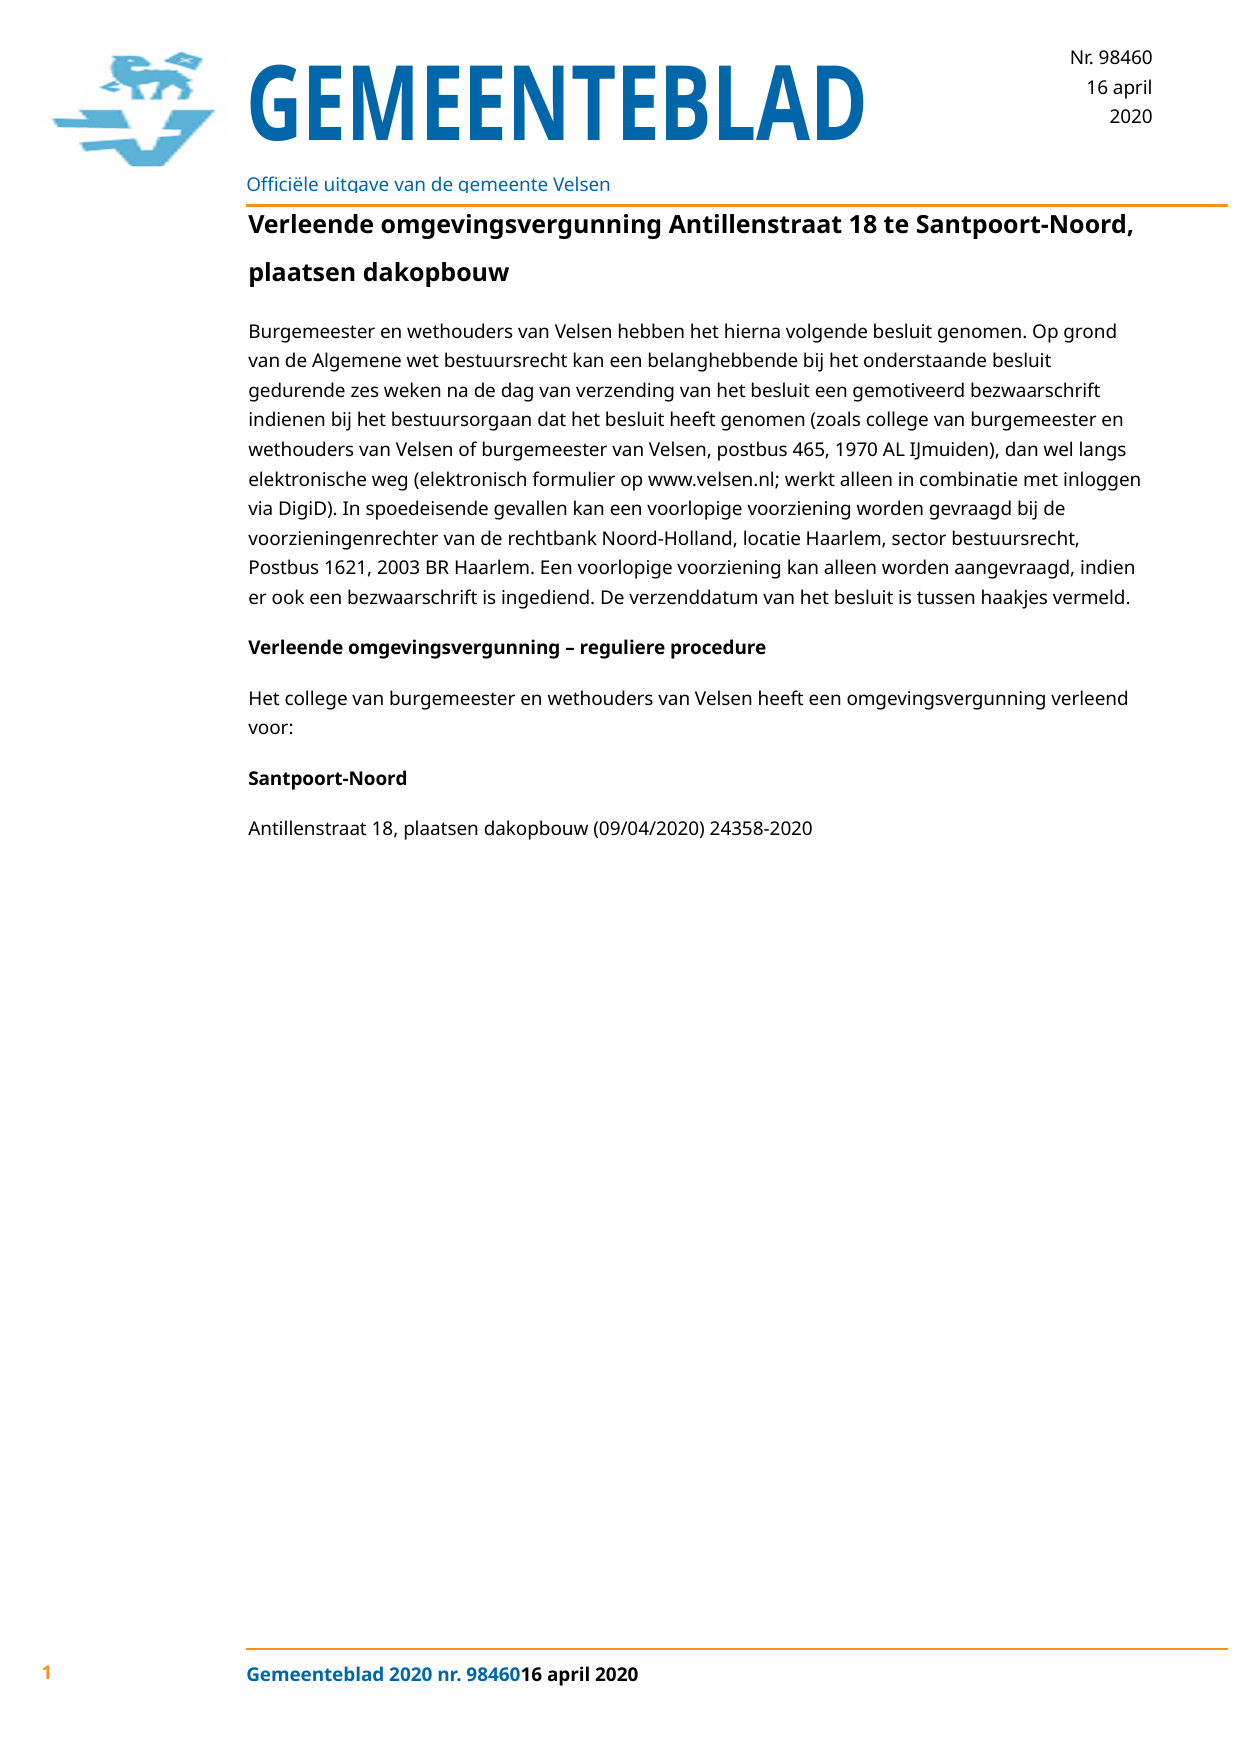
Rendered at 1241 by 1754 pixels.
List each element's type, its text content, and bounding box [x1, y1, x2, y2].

text Santpoort-Noord [248, 765, 1152, 791]
picture [41, 47, 231, 172]
text Verleende omgevingsvergunning – reguliere procedure [248, 634, 1152, 660]
text Antillenstraat 18, plaatsen dakopbouw (09/04/2020) 24358-2020 [248, 815, 1152, 841]
text Verleende omgevingsvergunning Antillenstraat 18 te Santpoort-Noord, plaatsen dakopbouw [248, 207, 1152, 288]
text Het college van burgemeester en wethouders van Velsen heeft een omgevingsvergunning verleend voor: [248, 685, 1152, 740]
text Burgemeester en wethouders van Velsen hebben het hierna volgende besluit genomen. Op grond van de Algemene wet bestuursrecht kan een belanghebbende bij het onderstaande besluit gedurende zes weken na de dag van verzending van het besluit een gemotiveerd bezwaarschrift indienen bij het bestuursorgaan dat het besluit heeft genomen (zoals college van burgemeester en wethouders van Velsen of burgemeester van Velsen, postbus 465, 1970 AL IJmuiden), dan wel langs elektronische weg (elektronisch formulier op www.velsen.nl; werkt alleen in combinatie met inloggen via DigiD). In spoedeisende gevallen kan een voorlopige voorziening worden gevraagd bij de voorzieningenrechter van de rechtbank Noord-Holland, locatie Haarlem, sector bestuursrecht, Postbus 1621, 2003 BR Haarlem. Een voorlopige voorziening kan alleen worden aangevraagd, indien er ook een bezwaarschrift is ingediend. De verzenddatum van het besluit is tussen haakjes vermeld. [248, 318, 1152, 610]
